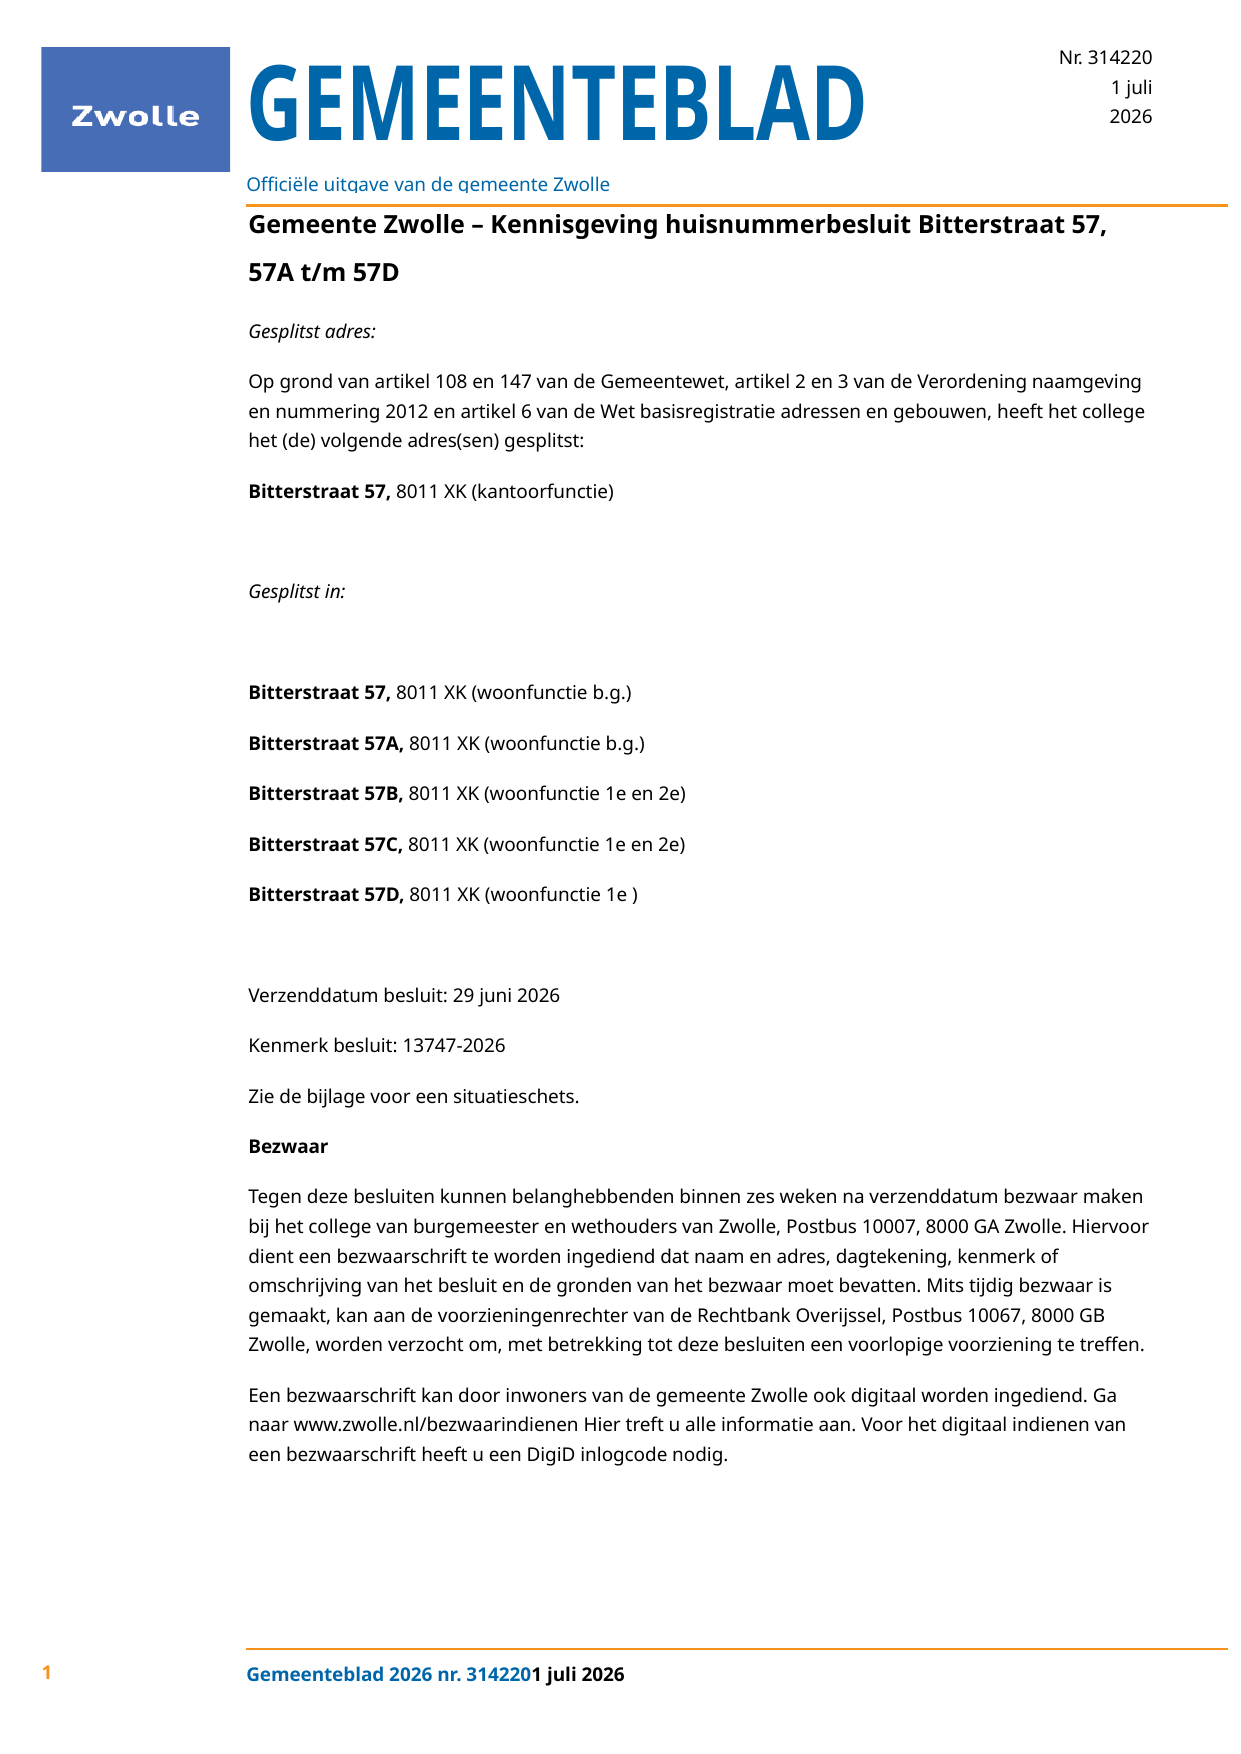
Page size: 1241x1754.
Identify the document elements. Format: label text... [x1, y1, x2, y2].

text Verzenddatum besluit: 29 juni 2026 [248, 982, 1152, 1008]
text Gemeente Zwolle – Kennisgeving huisnummerbesluit Bitterstraat 57, 57A t/m 57D [248, 207, 1152, 288]
picture [41, 47, 231, 172]
text Tegen deze besluiten kunnen belanghebbenden binnen zes weken na verzenddatum bezwaar maken bij het college van burgemeester en wethouders van Zwolle, Postbus 10007, 8000 GA Zwolle. Hiervoor dient een bezwaarschrift te worden ingediend dat naam en adres, dagtekening, kenmerk of omschrijving van het besluit en de gronden van het bezwaar moet bevatten. Mits tijdig bezwaar is gemaakt, kan aan de voorzieningenrechter van de Rechtbank Overijssel, Postbus 10067, 8000 GB Zwolle, worden verzocht om, met betrekking tot deze besluiten een voorlopige voorziening te treffen. [248, 1184, 1152, 1357]
text Bitterstraat 57, 8011 XK (kantoorfunctie) [248, 478, 1152, 504]
text Op grond van artikel 108 en 147 van de Gemeentewet, artikel 2 en 3 van de Verordening naamgeving en nummering 2012 en artikel 6 van de Wet basisregistratie adressen en gebouwen, heeft het college het (de) volgende adres(sen) gesplitst: [248, 368, 1152, 453]
text Gesplitst in: [248, 579, 1152, 604]
text Bitterstraat 57C, 8011 XK (woonfunctie 1e en 2e) [248, 831, 1152, 857]
text Bitterstraat 57B, 8011 XK (woonfunctie 1e en 2e) [248, 780, 1152, 806]
text Zie de bijlage voor een situatieschets. [248, 1083, 1152, 1109]
text Kenmerk besluit: 13747-2026 [248, 1032, 1152, 1058]
text Een bezwaarschrift kan door inwoners van de gemeente Zwolle ook digitaal worden ingediend. Ga naar www.zwolle.nl/bezwaarindienen Hier treft u alle informatie aan. Voor het digitaal indienen van een bezwaarschrift heeft u een DigiD inlogcode nodig. [248, 1382, 1152, 1467]
text Gesplitst adres: [248, 318, 1152, 344]
text Bezwaar [248, 1133, 1152, 1159]
text Bitterstraat 57, 8011 XK (woonfunctie b.g.) [248, 679, 1152, 705]
text Bitterstraat 57A, 8011 XK (woonfunctie b.g.) [248, 730, 1152, 756]
text Bitterstraat 57D, 8011 XK (woonfunctie 1e ) [248, 881, 1152, 907]
